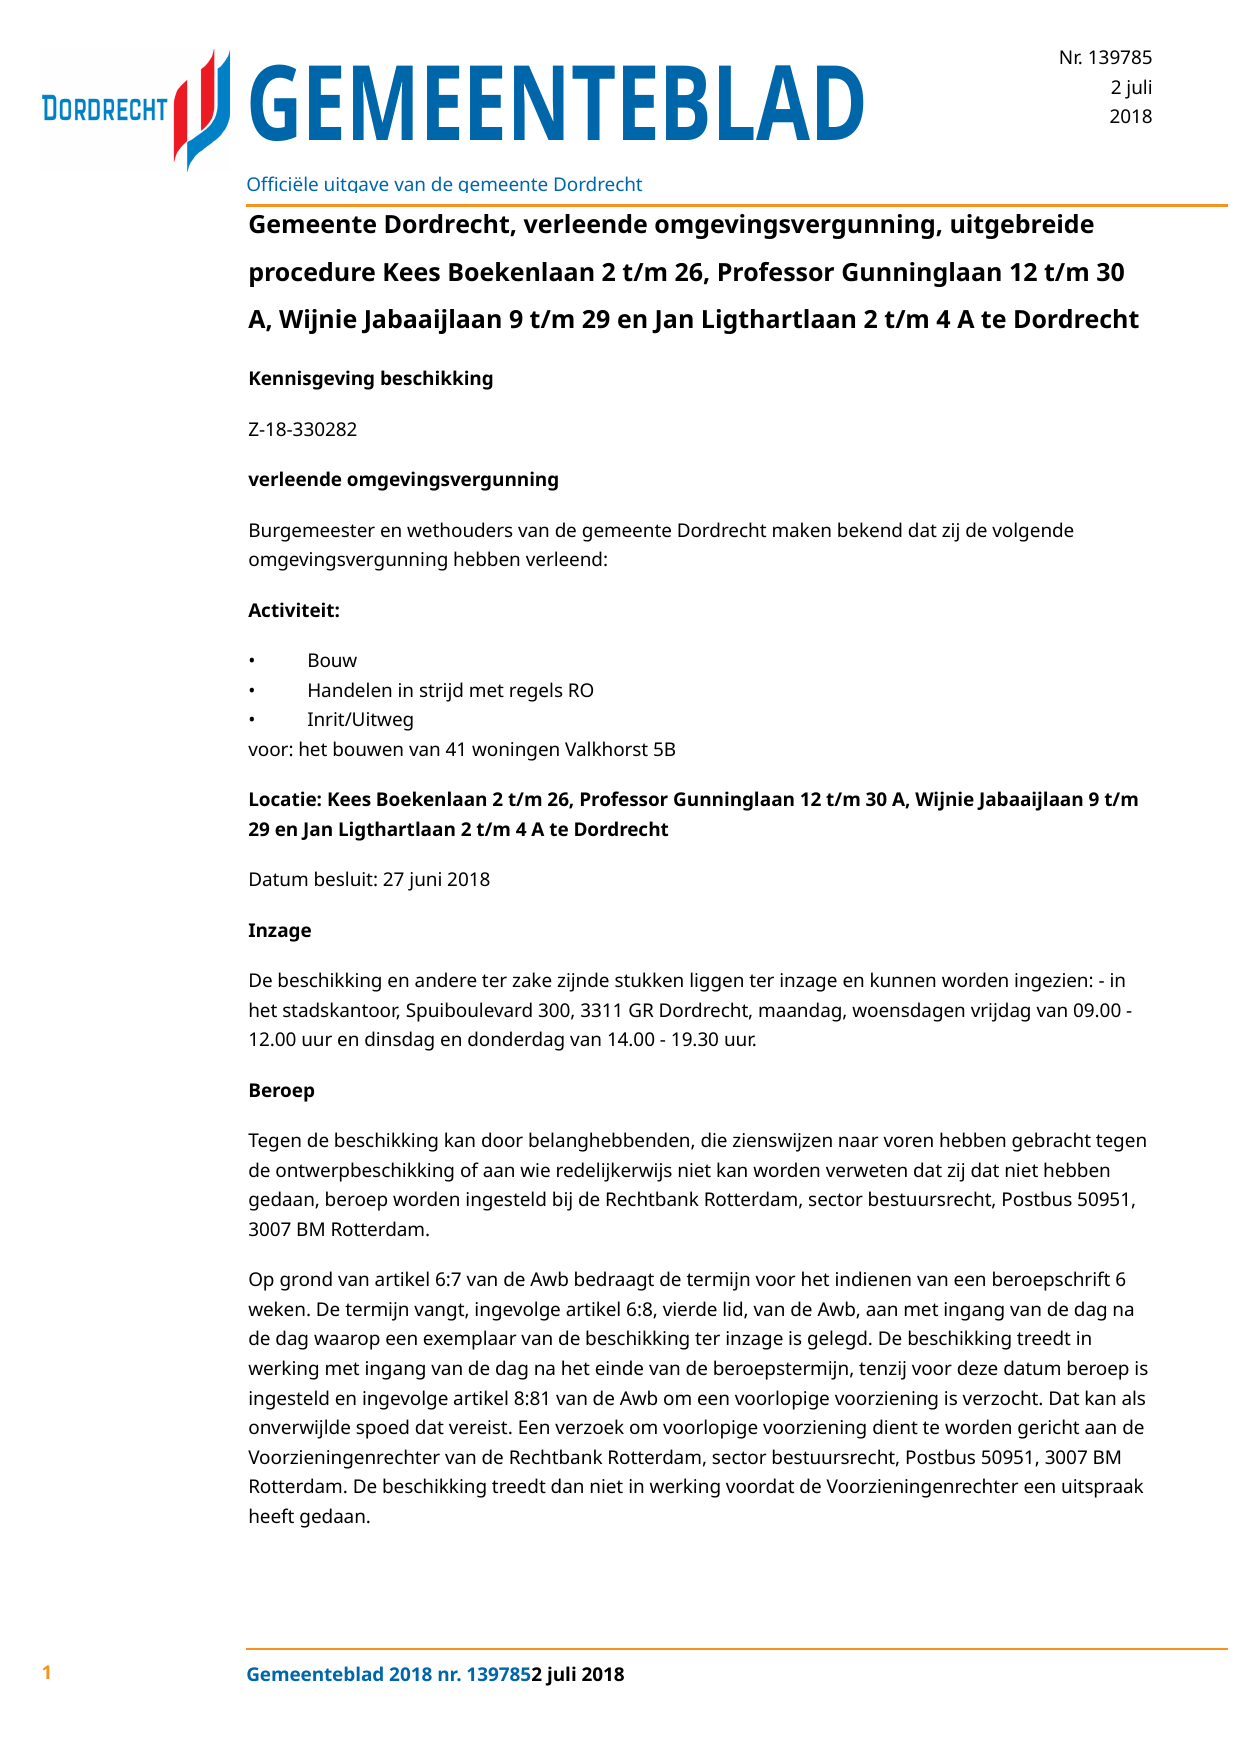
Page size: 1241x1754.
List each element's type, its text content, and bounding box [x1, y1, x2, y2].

text De beschikking en andere ter zake zijnde stukken liggen ter inzage en kunnen worden ingezien: - in het stadskantoor, Spuiboulevard 300, 3311 GR Dordrecht, maandag, woensdagen vrijdag van 09.00 - 12.00 uur en dinsdag en donderdag van 14.00 - 19.30 uur. [248, 967, 1152, 1052]
text verleende omgevingsvergunning [248, 466, 1152, 492]
text Datum besluit: 27 juni 2018 [248, 866, 1152, 892]
text Gemeente Dordrecht, verleende omgevingsvergunning, uitgebreide procedure Kees Boekenlaan 2 t/m 26, Professor Gunninglaan 12 t/m 30 A, Wijnie Jabaaijlaan 9 t/m 29 en Jan Ligthartlaan 2 t/m 4 A te Dordrecht [248, 207, 1152, 336]
text voor: het bouwen van 41 woningen Valkhorst 5B [248, 736, 1152, 762]
list Handelen in strijd met regels RO [248, 677, 1152, 702]
list Inrit/Uitweg [248, 706, 1152, 732]
text Op grond van artikel 6:7 van de Awb bedraagt de termijn voor het indienen van een beroepschrift 6 weken. De termijn vangt, ingevolge artikel 6:8, vierde lid, van de Awb, aan met ingang van de dag na de dag waarop een exemplaar van de beschikking ter inzage is gelegd. De beschikking treedt in werking met ingang van de dag na het einde van de beroepstermijn, tenzij voor deze datum beroep is ingesteld en ingevolge artikel 8:81 van de Awb om een voorlopige voorziening is verzocht. Dat kan als onverwijlde spoed dat vereist. Een verzoek om voorlopige voorziening dient te worden gericht aan de Voorzieningenrechter van de Rechtbank Rotterdam, sector bestuursrecht, Postbus 50951, 3007 BM Rotterdam. De beschikking treedt dan niet in werking voordat de Voorzieningenrechter een uitspraak heeft gedaan. [248, 1266, 1152, 1529]
text Locatie: Kees Boekenlaan 2 t/m 26, Professor Gunninglaan 12 t/m 30 A, Wijnie Jabaaijlaan 9 t/m 29 en Jan Ligthartlaan 2 t/m 4 A te Dordrecht [248, 786, 1152, 842]
text Z-18-330282 [248, 416, 1152, 442]
text Tegen de beschikking kan door belanghebbenden, die zienswijzen naar voren hebben gebracht tegen de ontwerpbeschikking of aan wie redelijkerwijs niet kan worden verweten dat zij dat niet hebben gedaan, beroep worden ingesteld bij de Rechtbank Rotterdam, sector bestuursrecht, Postbus 50951, 3007 BM Rotterdam. [248, 1127, 1152, 1242]
text Inzage [248, 917, 1152, 942]
text Burgemeester en wethouders van de gemeente Dordrecht maken bekend dat zij de volgende omgevingsvergunning hebben verleend: [248, 517, 1152, 572]
picture [41, 47, 231, 172]
list Bouw [248, 647, 1152, 673]
text Activiteit: [248, 597, 1152, 622]
text Beroep [248, 1077, 1152, 1102]
text Kennisgeving beschikking [248, 366, 1152, 391]
